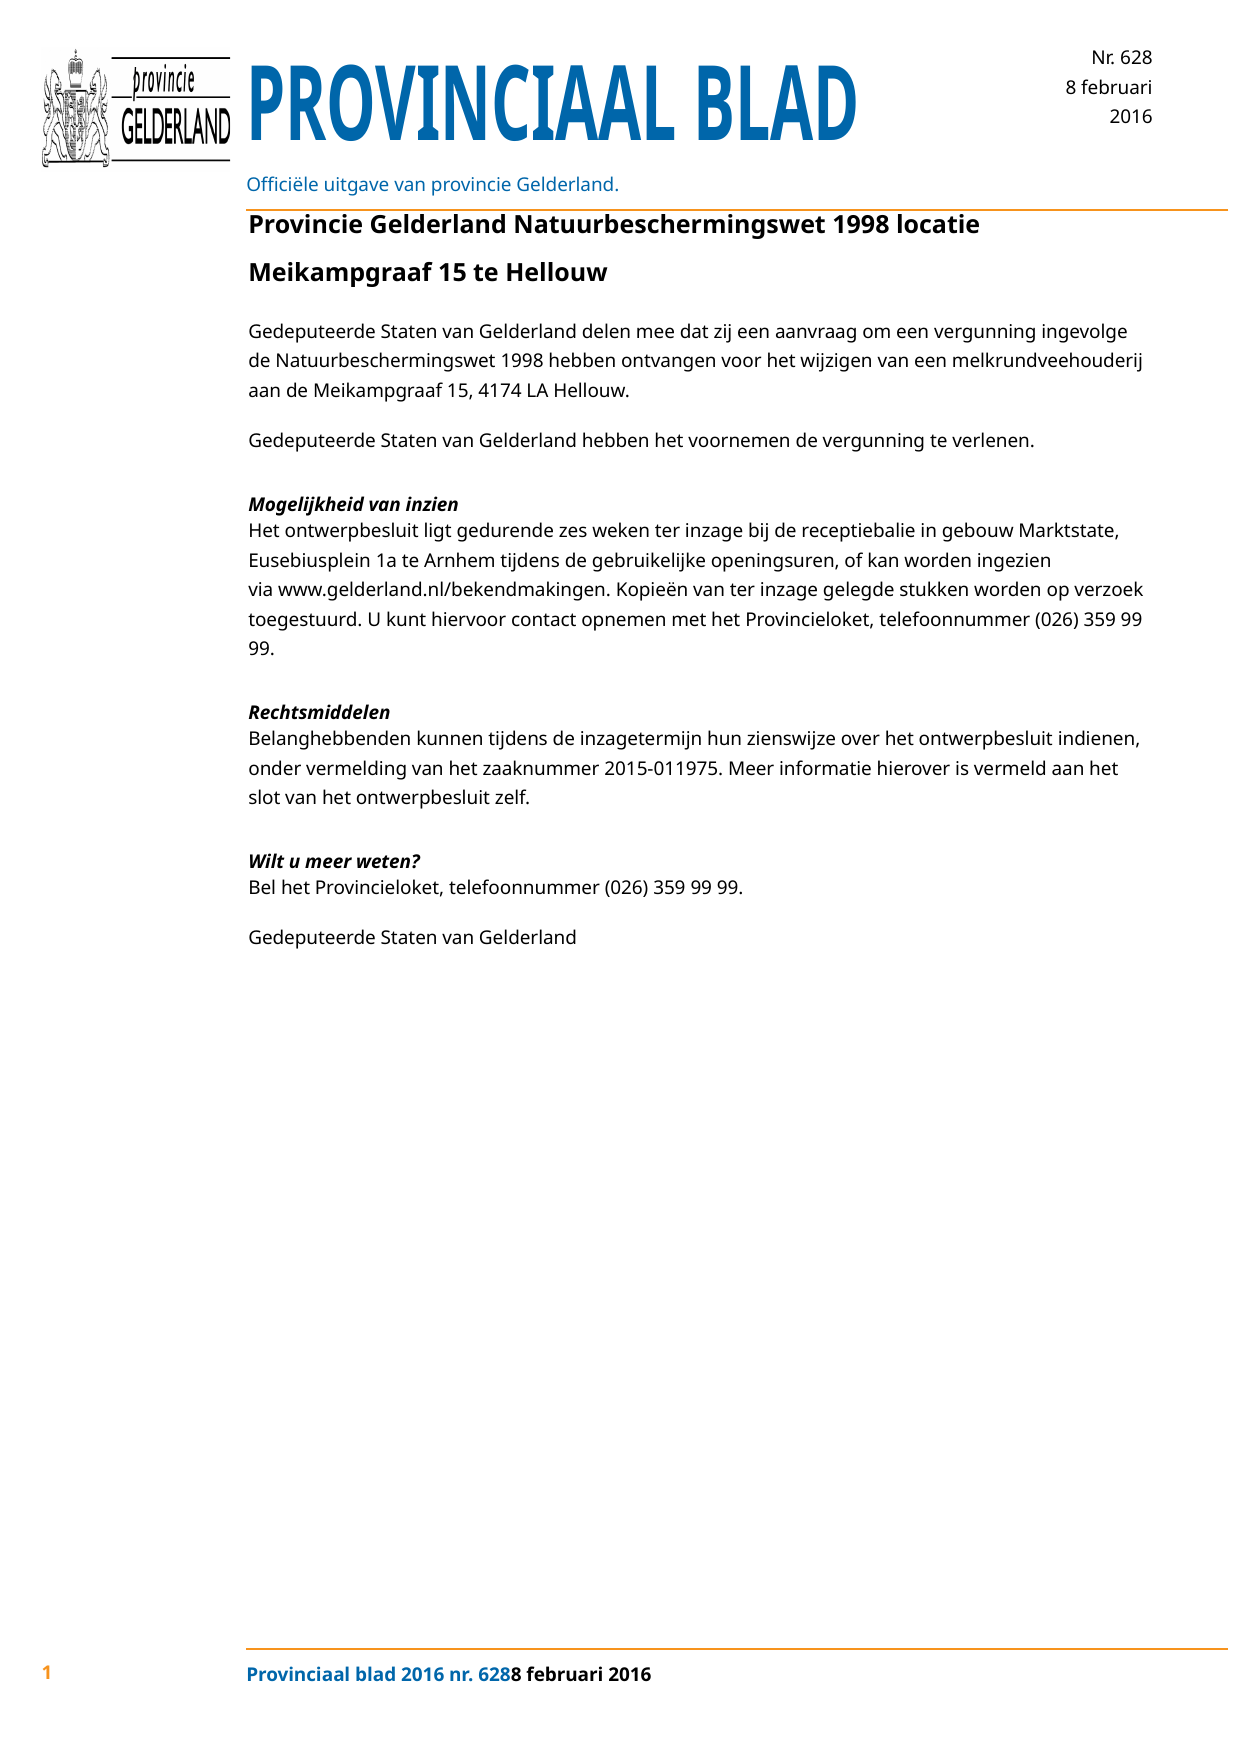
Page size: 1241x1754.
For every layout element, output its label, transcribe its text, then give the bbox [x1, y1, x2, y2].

text Wilt u meer weten? [248, 848, 1152, 874]
text Belanghebbenden kunnen tijdens de inzagetermijn hun zienswijze over het ontwerpbesluit indienen, onder vermelding van het zaaknummer 2015-011975. Meer informatie hierover is vermeld aan het slot van het ontwerpbesluit zelf. [248, 725, 1152, 810]
text Het ontwerpbesluit ligt gedurende zes weken ter inzage bij de receptiebalie in gebouw Marktstate, Eusebiusplein 1a te Arnhem tijdens de gebruikelijke openingsuren, of kan worden ingezien via www.gelderland.nl/bekendmakingen. Kopieën van ter inzage gelegde stukken worden op verzoek toegestuurd. U kunt hiervoor contact opnemen met het Provincieloket, telefoonnummer (026) 359 99 99. [248, 517, 1152, 661]
text Provincie Gelderland Natuurbeschermingswet 1998 locatie Meikampgraaf 15 te Hellouw [248, 211, 1152, 288]
text Bel het Provincieloket, telefoonnummer (026) 359 99 99. [248, 874, 1152, 900]
text Gedeputeerde Staten van Gelderland [248, 924, 1152, 950]
text Gedeputeerde Staten van Gelderland hebben het voornemen de vergunning te verlenen. [248, 427, 1152, 453]
picture [41, 47, 231, 172]
text Rechtsmiddelen [248, 699, 1152, 725]
text Gedeputeerde Staten van Gelderland delen mee dat zij een aanvraag om een vergunning ingevolge de Natuurbeschermingswet 1998 hebben ontvangen voor het wijzigen van een melkrundveehouderij aan de Meikampgraaf 15, 4174 LA Hellouw. [248, 318, 1152, 403]
text Mogelijkheid van inzien [248, 491, 1152, 517]
